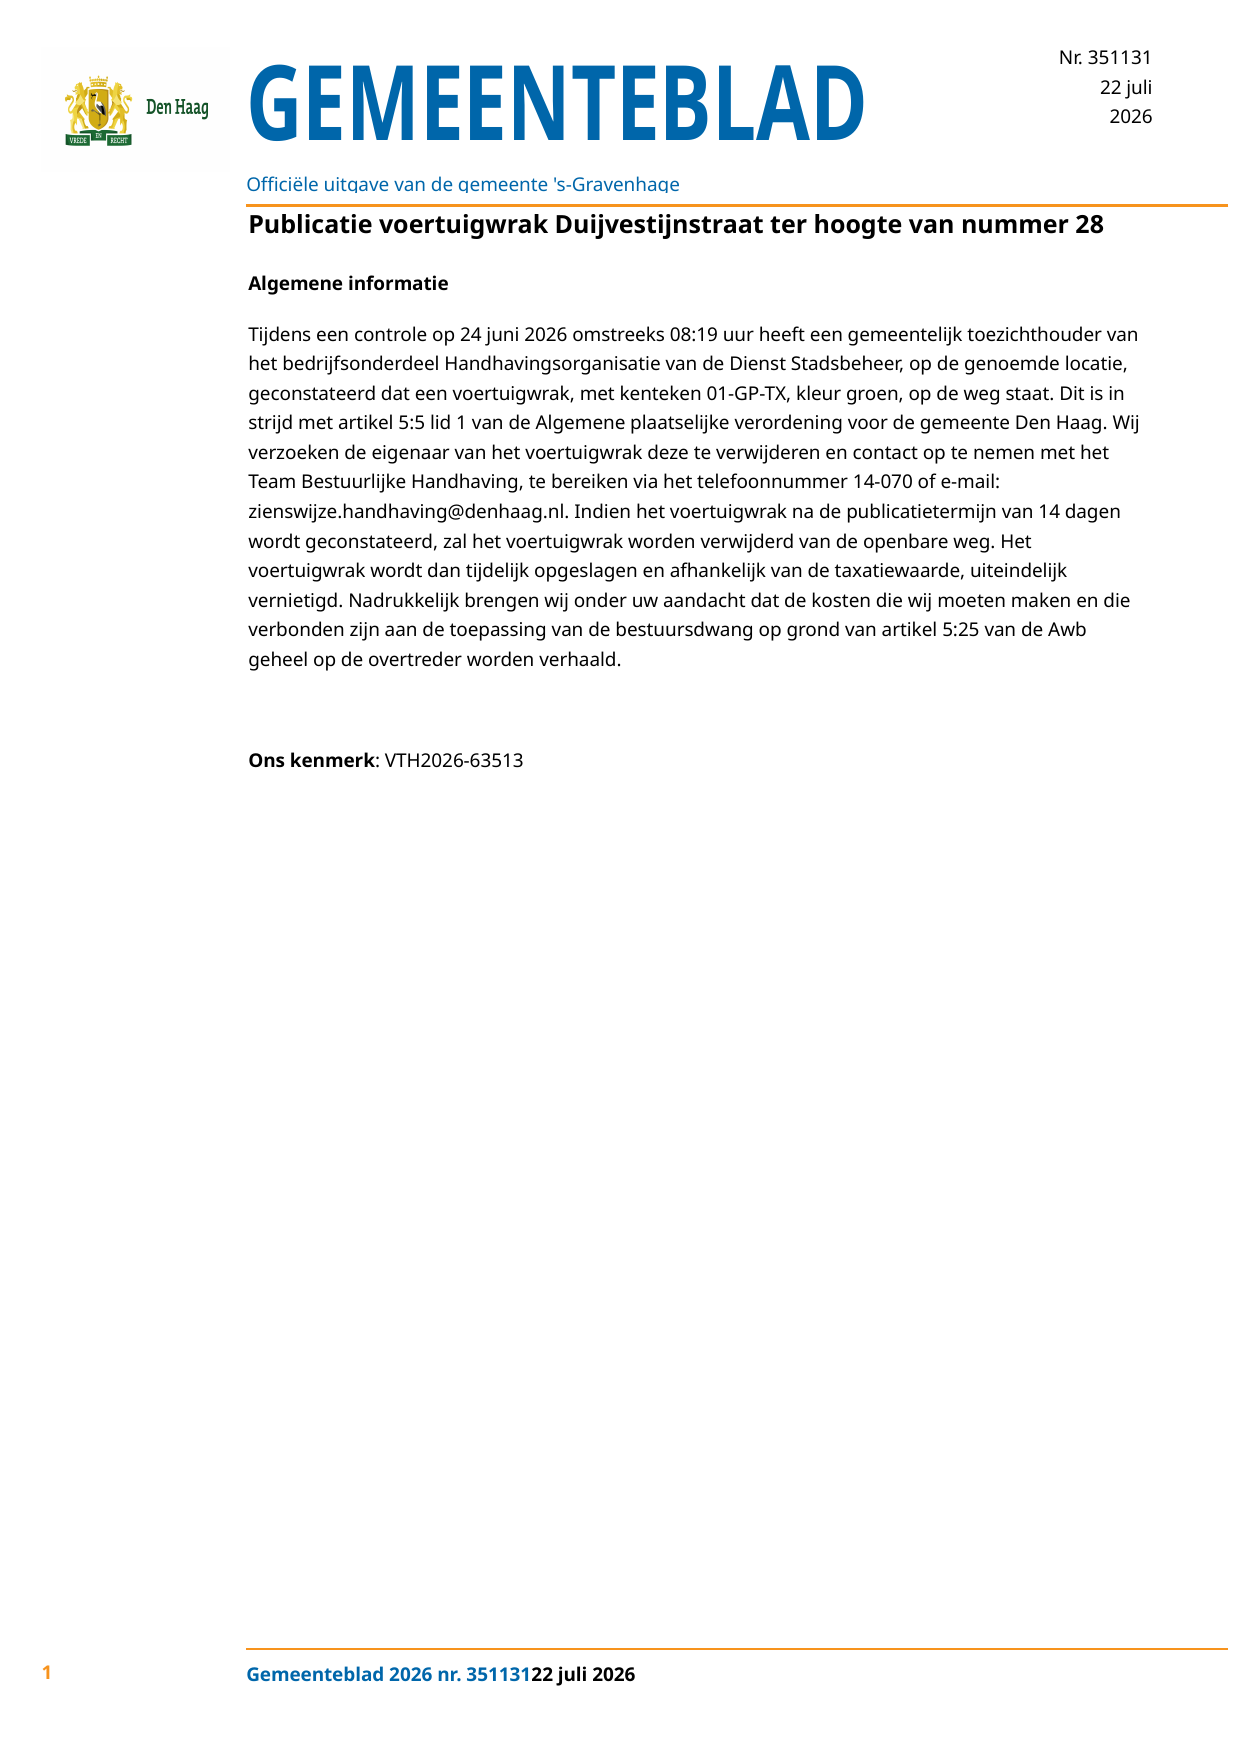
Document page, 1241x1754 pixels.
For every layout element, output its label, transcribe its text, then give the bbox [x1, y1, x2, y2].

text Tijdens een controle op 24 juni 2026 omstreeks 08:19 uur heeft een gemeentelijk toezichthouder van het bedrijfsonderdeel Handhavingsorganisatie van de Dienst Stadsbeheer, op de genoemde locatie, geconstateerd dat een voertuigwrak, met kenteken 01-GP-TX, kleur groen, op de weg staat. Dit is in strijd met artikel 5:5 lid 1 van de Algemene plaatselijke verordening voor de gemeente Den Haag. Wij verzoeken de eigenaar van het voertuigwrak deze te verwijderen en contact op te nemen met het Team Bestuurlijke Handhaving, te bereiken via het telefoonnummer 14-070 of e-mail: zienswijze.handhaving@denhaag.nl. Indien het voertuigwrak na de publicatietermijn van 14 dagen wordt geconstateerd, zal het voertuigwrak worden verwijderd van de openbare weg. Het voertuigwrak wordt dan tijdelijk opgeslagen en afhankelijk van de taxatiewaarde, uiteindelijk vernietigd. Nadrukkelijk brengen wij onder uw aandacht dat de kosten die wij moeten maken en die verbonden zijn aan de toepassing van de bestuursdwang op grond van artikel 5:25 van de Awb geheel op de overtreder worden verhaald. [248, 321, 1152, 672]
text Ons kenmerk: VTH2026-63513 [248, 747, 1152, 773]
picture [41, 47, 231, 172]
text Publicatie voertuigwrak Duijvestijnstraat ter hoogte van nummer 28 [248, 207, 1152, 241]
text Algemene informatie [248, 270, 1152, 296]
